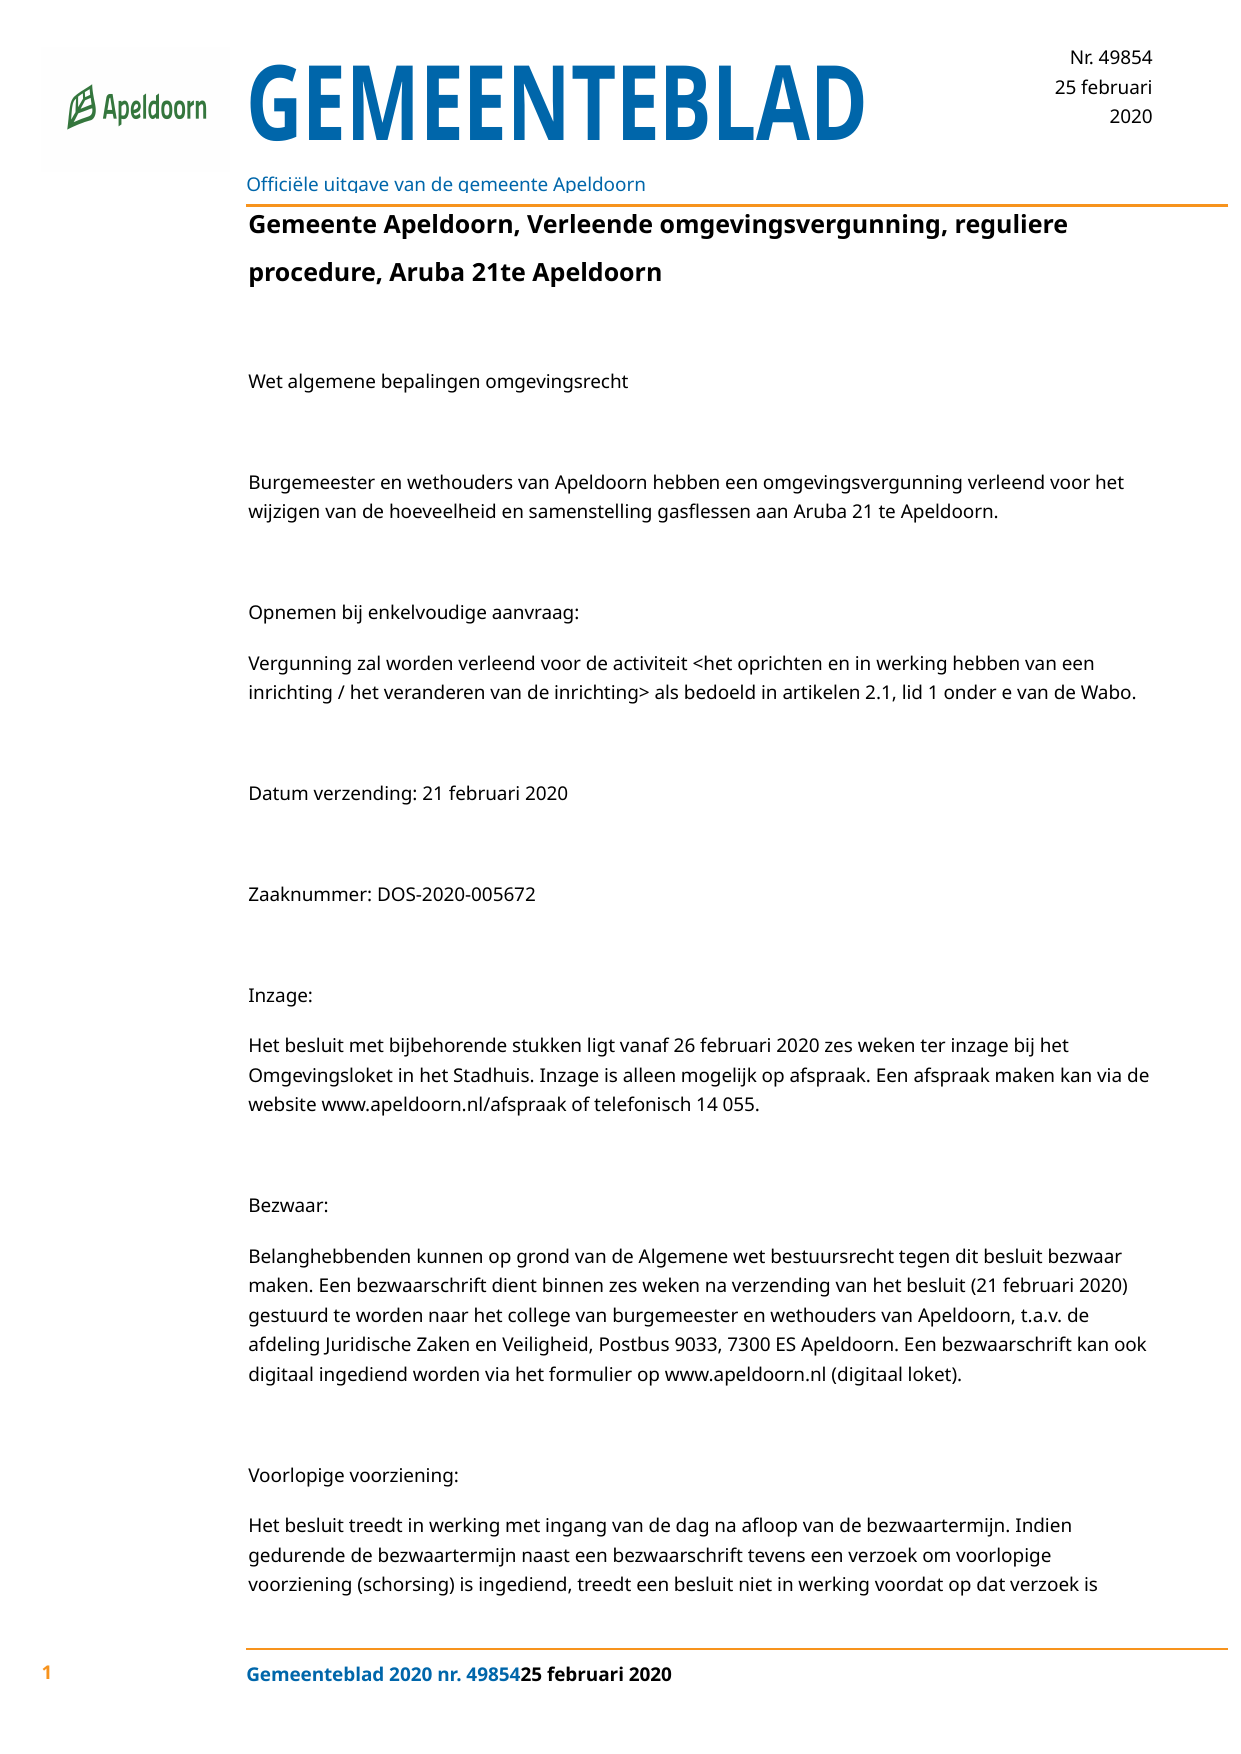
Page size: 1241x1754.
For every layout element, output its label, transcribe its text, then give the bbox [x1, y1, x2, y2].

text Inzage: [248, 982, 1152, 1008]
text Vergunning zal worden verleend voor de activiteit <het oprichten en in werking hebben van een inrichting / het veranderen van de inrichting> als bedoeld in artikelen 2.1, lid 1 onder e van de Wabo. [248, 650, 1152, 705]
text Burgemeester en wethouders van Apeldoorn hebben een omgevingsvergunning verleend voor het wijzigen van de hoeveelheid en samenstelling gasflessen aan Aruba 21 te Apeldoorn. [248, 469, 1152, 524]
text Datum verzending: 21 februari 2020 [248, 780, 1152, 806]
text Voorlopige voorziening: [248, 1462, 1152, 1488]
text Opnemen bij enkelvoudige aanvraag: [248, 599, 1152, 625]
text Belanghebbenden kunnen op grond van de Algemene wet bestuursrecht tegen dit besluit bezwaar maken. Een bezwaarschrift dient binnen zes weken na verzending van het besluit (21 februari 2020) gestuurd te worden naar het college van burgemeester en wethouders van Apeldoorn, t.a.v. de afdeling Juridische Zaken en Veiligheid, Postbus 9033, 7300 ES Apeldoorn. Een bezwaarschrift kan ook digitaal ingediend worden via het formulier op www.apeldoorn.nl (digitaal loket). [248, 1243, 1152, 1387]
picture [41, 47, 231, 172]
text Zaaknummer: DOS-2020-005672 [248, 881, 1152, 907]
text Bezwaar: [248, 1192, 1152, 1218]
text Het besluit met bijbehorende stukken ligt vanaf 26 februari 2020 zes weken ter inzage bij het Omgevingsloket in het Stadhuis. Inzage is alleen mogelijk op afspraak. Een afspraak maken kan via de website www.apeldoorn.nl/afspraak of telefonisch 14 055. [248, 1032, 1152, 1117]
text Gemeente Apeldoorn, Verleende omgevingsvergunning, reguliere procedure, Aruba 21te Apeldoorn [248, 207, 1152, 288]
text Wet algemene bepalingen omgevingsrecht [248, 368, 1152, 394]
text Het besluit treedt in werking met ingang van de dag na afloop van de bezwaartermijn. Indien gedurende de bezwaartermijn naast een bezwaarschrift tevens een verzoek om voorlopige voorziening (schorsing) is ingediend, treedt een besluit niet in werking voordat op dat verzoek is [248, 1512, 1152, 1597]
